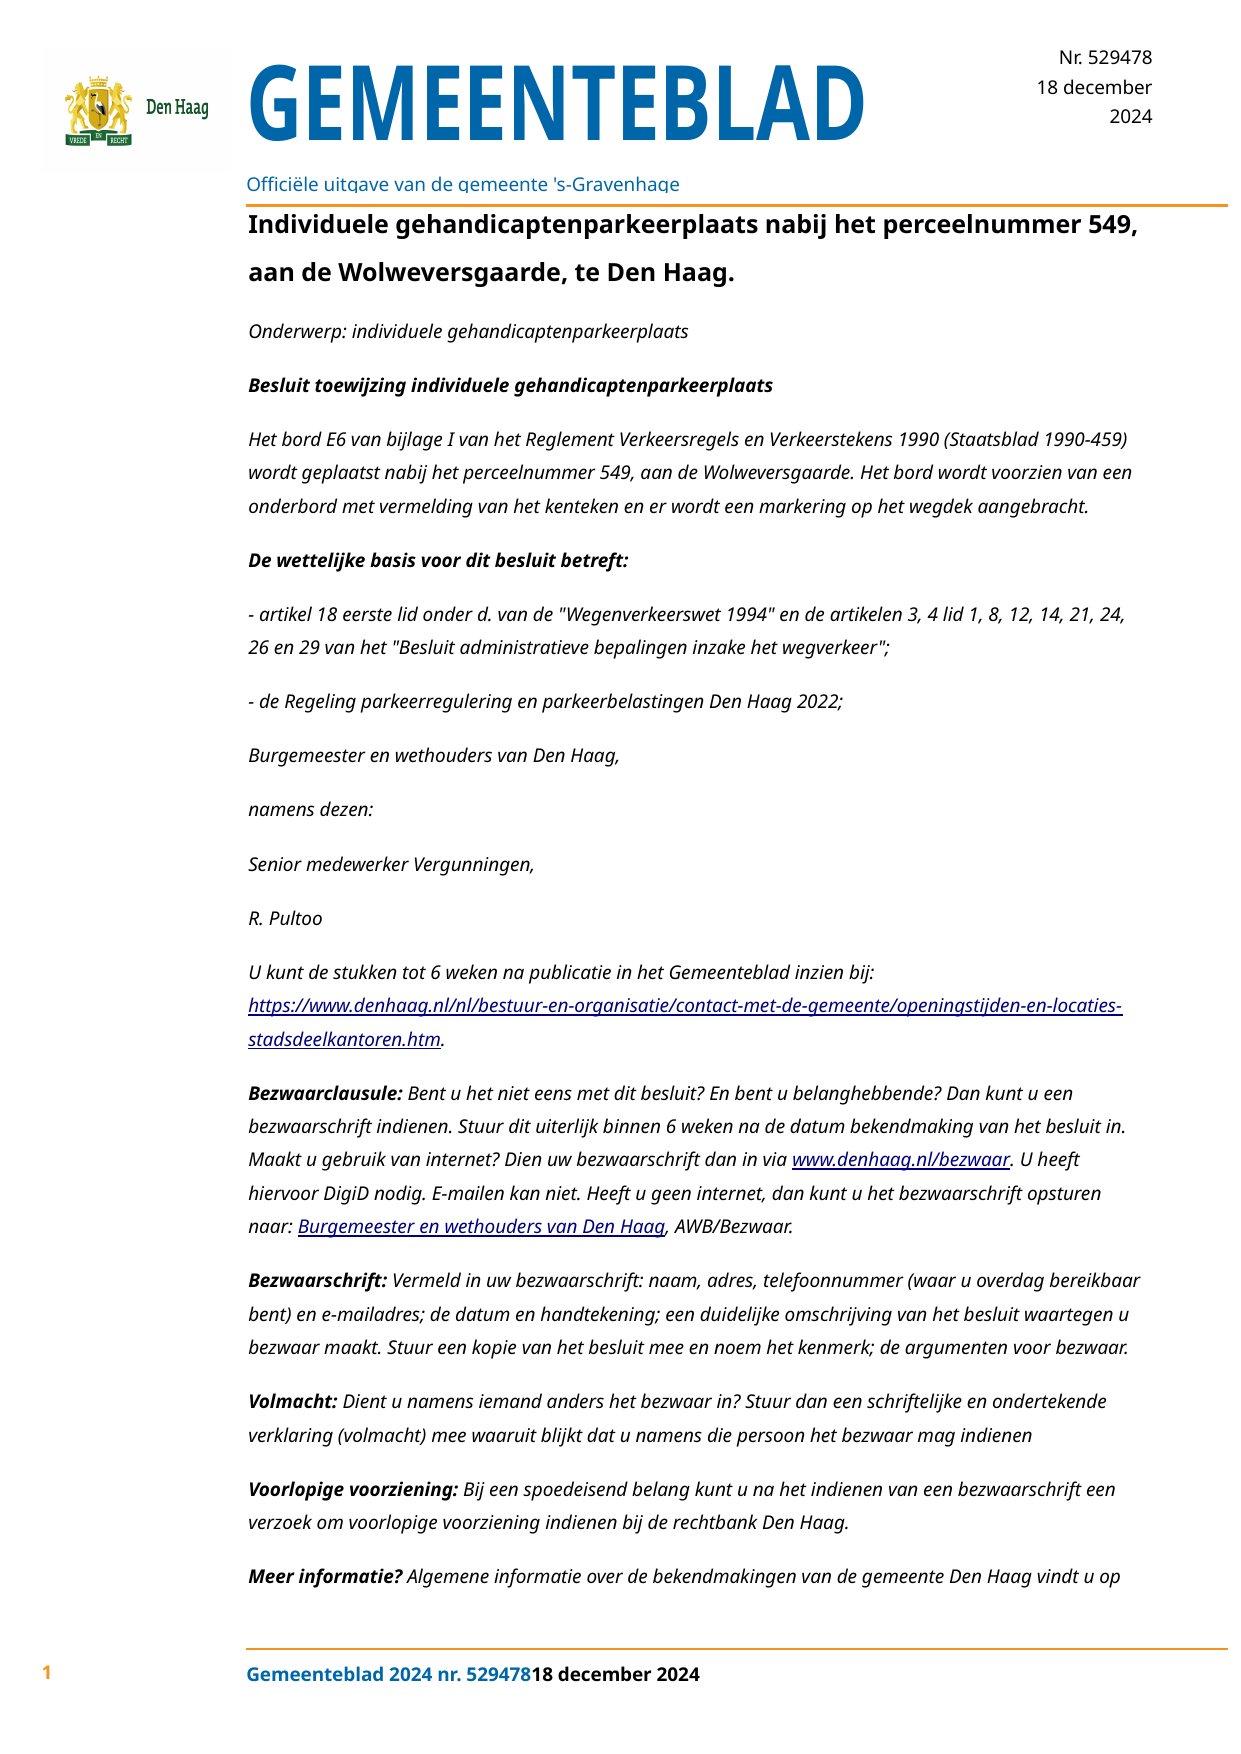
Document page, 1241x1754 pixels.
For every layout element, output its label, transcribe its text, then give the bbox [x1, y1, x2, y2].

text Meer informatie? Algemene informatie over de bekendmakingen van de gemeente Den Haag vindt u op [248, 1563, 1152, 1589]
text Het bord E6 van bijlage I van het Reglement Verkeersregels en Verkeerstekens 1990 (Staatsblad 1990-459) wordt geplaatst nabij het perceelnummer 549, aan de Wolweversgaarde. Het bord wordt voorzien van een onderbord met vermelding van het kenteken en er wordt een markering op het wegdek aangebracht. [248, 426, 1152, 519]
text Onderwerp: individuele gehandicaptenparkeerplaats [248, 318, 1152, 344]
text Burgemeester en wethouders van Den Haag, [248, 743, 1152, 768]
text - artikel 18 eerste lid onder d. van de "Wegenverkeerswet 1994" en de artikelen 3, 4 lid 1, 8, 12, 14, 21, 24, 26 en 29 van het "Besluit administratieve bepalingen inzake het wegverkeer"; [248, 601, 1152, 660]
picture [41, 47, 231, 172]
text Bezwaarclausule: Bent u het niet eens met dit besluit? En bent u belanghebbende? Dan kunt u een bezwaarschrift indienen. Stuur dit uiterlijk binnen 6 weken na de datum bekendmaking van het besluit in. Maakt u gebruik van internet? Dien uw bezwaarschrift dan in via www.denhaag.nl/bezwaar. U heeft hiervoor DigiD nodig. E-mailen kan niet. Heeft u geen internet, dan kunt u het bezwaarschrift opsturen naar: Burgemeester en wethouders van Den Haag, AWB/Bezwaar. [248, 1080, 1152, 1239]
text Individuele gehandicaptenparkeerplaats nabij het perceelnummer 549, aan de Wolweversgaarde, te Den Haag. [248, 207, 1152, 288]
text U kunt de stukken tot 6 weken na publicatie in het Gemeenteblad inzien bij: https://www.denhaag.nl/nl/bestuur-en-organisatie/contact-met-de-gemeente/openingstijden-en-locaties-stadsdeelkantoren.htm. [248, 959, 1152, 1051]
text R. Pultoo [248, 905, 1152, 931]
text Besluit toewijzing individuele gehandicaptenparkeerplaats [248, 372, 1152, 398]
text Voorlopige voorziening: Bij een spoedeisend belang kunt u na het indienen van een bezwaarschrift een verzoek om voorlopige voorziening indienen bij de rechtbank Den Haag. [248, 1476, 1152, 1535]
text namens dezen: [248, 797, 1152, 822]
text Volmacht: Dient u namens iemand anders het bezwaar in? Stuur dan een schriftelijke en ondertekende verklaring (volmacht) mee waaruit blijkt dat u namens die persoon het bezwaar mag indienen [248, 1388, 1152, 1448]
text - de Regeling parkeerregulering en parkeerbelastingen Den Haag 2022; [248, 688, 1152, 714]
text De wettelijke basis voor dit besluit betreft: [248, 547, 1152, 573]
text Bezwaarschrift: Vermeld in uw bezwaarschrift: naam, adres, telefoonnummer (waar u overdag bereikbaar bent) en e-mailadres; de datum en handtekening; een duidelijke omschrijving van het besluit waartegen u bezwaar maakt. Stuur een kopie van het besluit mee en noem het kenmerk; de argumenten voor bezwaar. [248, 1268, 1152, 1360]
text Senior medewerker Vergunningen, [248, 851, 1152, 876]
